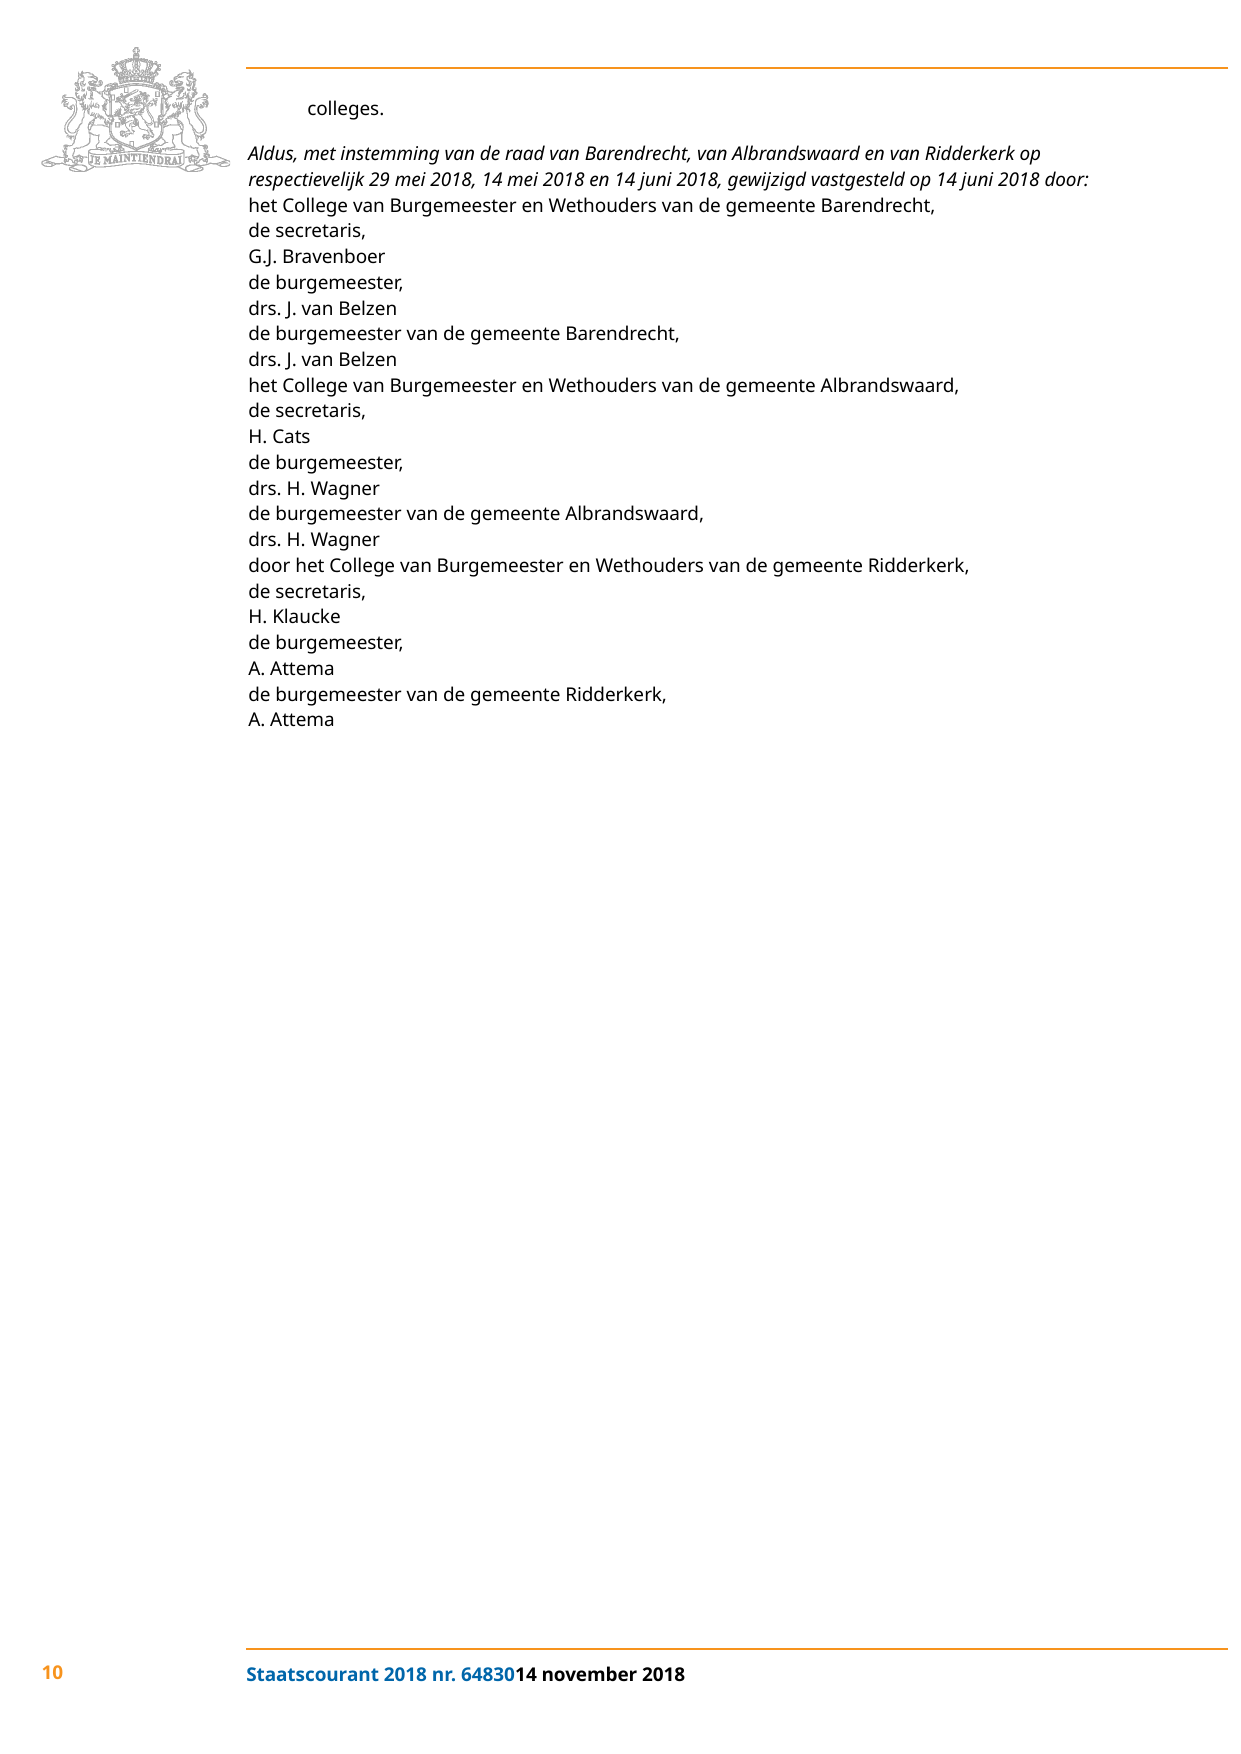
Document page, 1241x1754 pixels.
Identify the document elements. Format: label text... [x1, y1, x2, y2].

text H. Cats [248, 423, 1152, 449]
text de burgemeester van de gemeente Ridderkerk, [248, 681, 1152, 706]
text A. Attema [248, 706, 1152, 732]
text de secretaris, [248, 218, 1152, 243]
text drs. H. Wagner [248, 526, 1152, 552]
text het College van Burgemeester en Wethouders van de gemeente Barendrecht, [248, 192, 1152, 218]
text G.J. Bravenboer [248, 243, 1152, 269]
text drs. J. van Belzen [248, 295, 1152, 321]
text de burgemeester van de gemeente Barendrecht, [248, 321, 1152, 346]
text Aldus, met instemming van de raad van Barendrecht, van Albrandswaard en van Ridderkerk op respectievelijk 29 mei 2018, 14 mei 2018 en 14 juni 2018, gewijzigd vastgesteld op 14 juni 2018 door: [248, 140, 1152, 192]
text de burgemeester, [248, 449, 1152, 475]
list colleges. [248, 95, 1152, 121]
picture [41, 47, 231, 172]
text drs. J. van Belzen [248, 346, 1152, 372]
text de burgemeester, [248, 629, 1152, 655]
text de burgemeester, [248, 269, 1152, 295]
text de burgemeester van de gemeente Albrandswaard, [248, 501, 1152, 526]
text de secretaris, [248, 398, 1152, 423]
text het College van Burgemeester en Wethouders van de gemeente Albrandswaard, [248, 372, 1152, 398]
text de secretaris, [248, 578, 1152, 603]
text door het College van Burgemeester en Wethouders van de gemeente Ridderkerk, [248, 552, 1152, 578]
text H. Klaucke [248, 603, 1152, 629]
text A. Attema [248, 655, 1152, 681]
text drs. H. Wagner [248, 475, 1152, 501]
